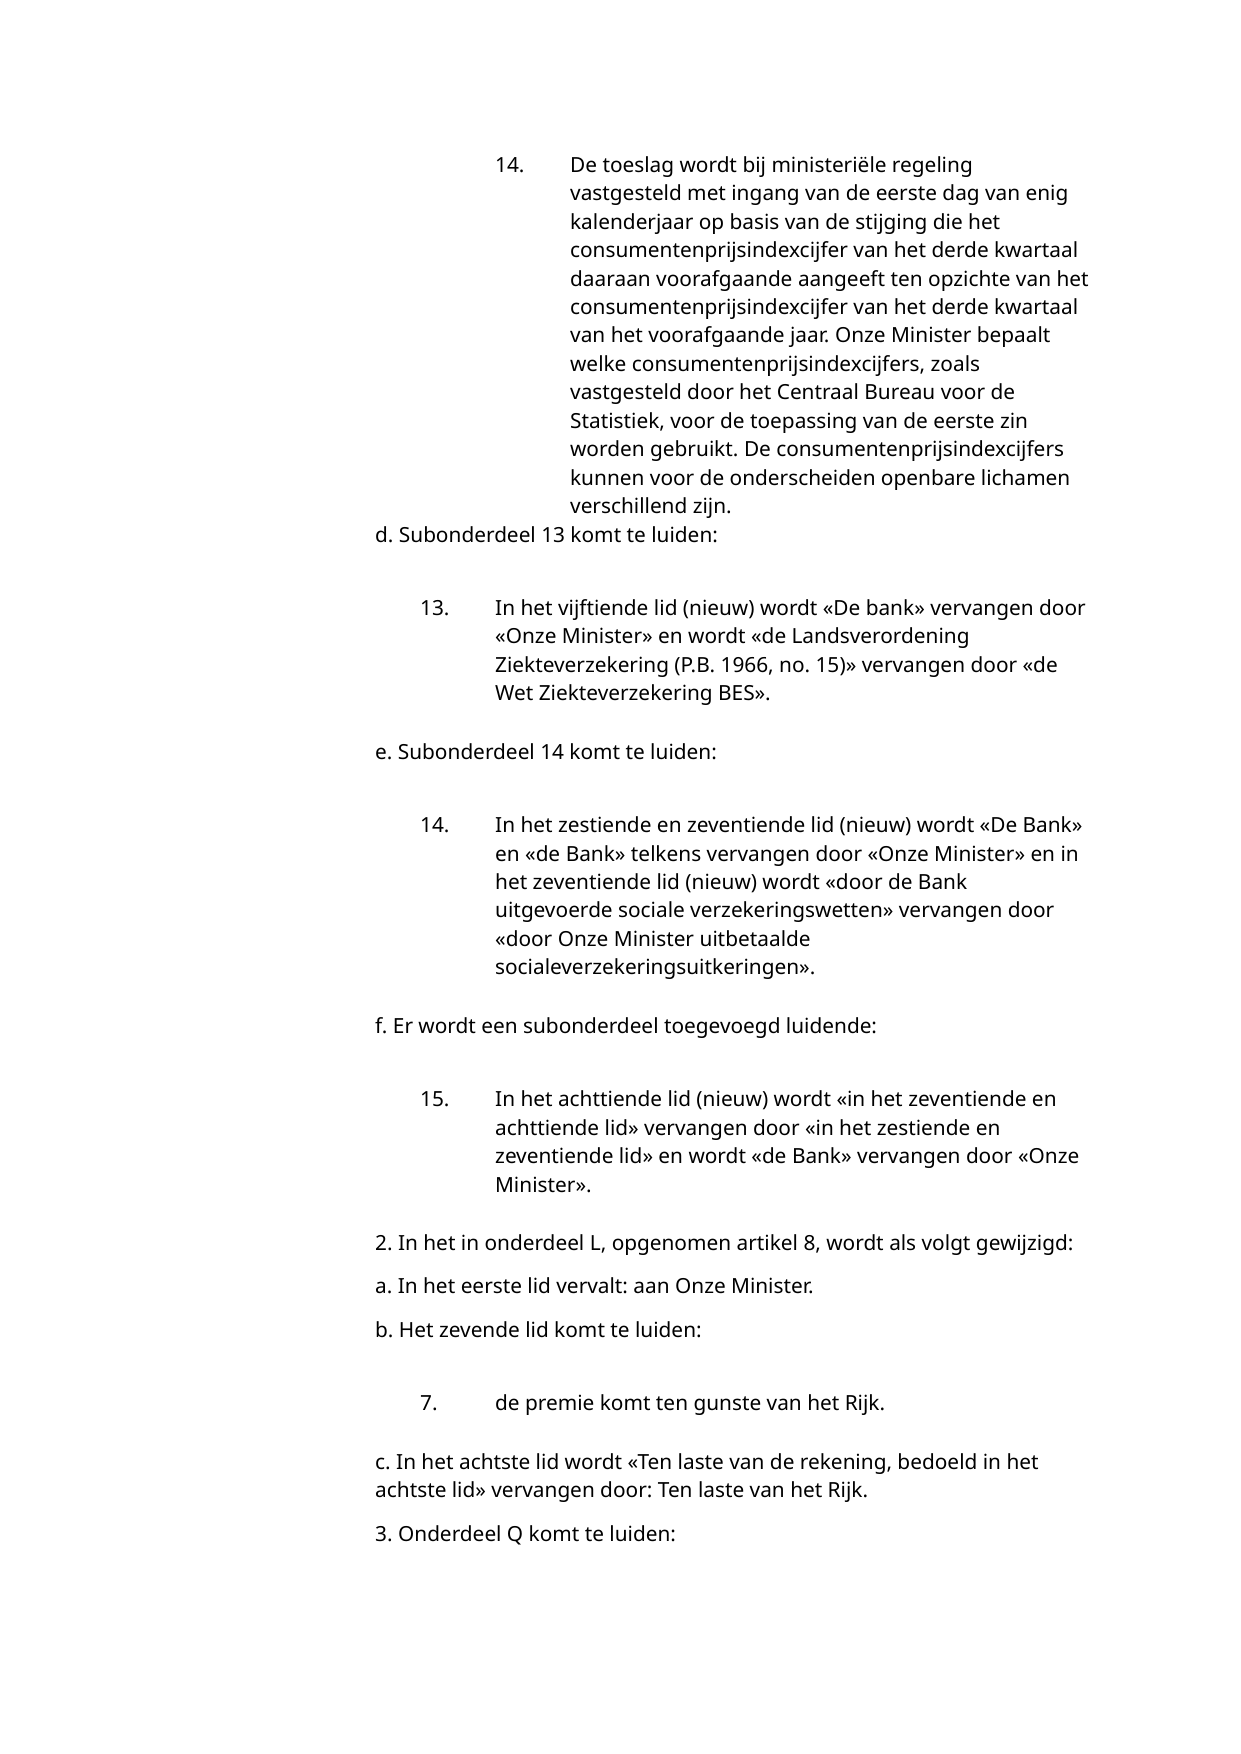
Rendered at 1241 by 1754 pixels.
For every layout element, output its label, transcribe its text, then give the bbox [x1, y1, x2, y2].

text d. Subonderdeel 13 komt te luiden: [375, 520, 1090, 548]
text 2. In het in onderdeel L, opgenomen artikel 8, wordt als volgt gewijzigd: [375, 1228, 1090, 1257]
list In het achttiende lid (nieuw) wordt «in het zeventiende en achttiende lid» vervangen door «in het zestiende en zeventiende lid» en wordt «de Bank» vervangen door «Onze Minister». [420, 1084, 1090, 1198]
text b. Het zevende lid komt te luiden: [375, 1315, 1090, 1343]
text 3. Onderdeel Q komt te luiden: [375, 1519, 1090, 1547]
list In het vijftiende lid (nieuw) wordt «De bank» vervangen door «Onze Minister» en wordt «de Landsverordening Ziekteverzekering (P.B. 1966, no. 15)» vervangen door «de Wet Ziekteverzekering BES». [420, 593, 1090, 707]
text a. In het eerste lid vervalt: aan Onze Minister. [375, 1272, 1090, 1300]
text e. Subonderdeel 14 komt te luiden: [375, 737, 1090, 765]
list De toeslag wordt bij ministeriële regeling vastgesteld met ingang van de eerste dag van enig kalenderjaar op basis van de stijging die het consumentenprijsindexcijfer van het derde kwartaal daaraan voorafgaande aangeeft ten opzichte van het consumentenprijsindexcijfer van het derde kwartaal van het voorafgaande jaar. Onze Minister bepaalt welke consumentenprijsindexcijfers, zoals vastgesteld door het Centraal Bureau voor de Statistiek, voor de toepassing van de eerste zin worden gebruikt. De consumentenprijsindexcijfers kunnen voor de onderscheiden openbare lichamen verschillend zijn. [495, 150, 1090, 520]
text c. In het achtste lid wordt «Ten laste van de rekening, bedoeld in het achtste lid» vervangen door: Ten laste van het Rijk. [375, 1447, 1090, 1504]
text f. Er wordt een subonderdeel toegevoegd luidende: [375, 1011, 1090, 1039]
list In het zestiende en zeventiende lid (nieuw) wordt «De Bank» en «de Bank» telkens vervangen door «Onze Minister» en in het zeventiende lid (nieuw) wordt «door de Bank uitgevoerde sociale verzekeringswetten» vervangen door «door Onze Minister uitbetaalde socialeverzekeringsuitkeringen». [420, 810, 1090, 981]
list de premie komt ten gunste van het Rijk. [420, 1388, 1090, 1417]
